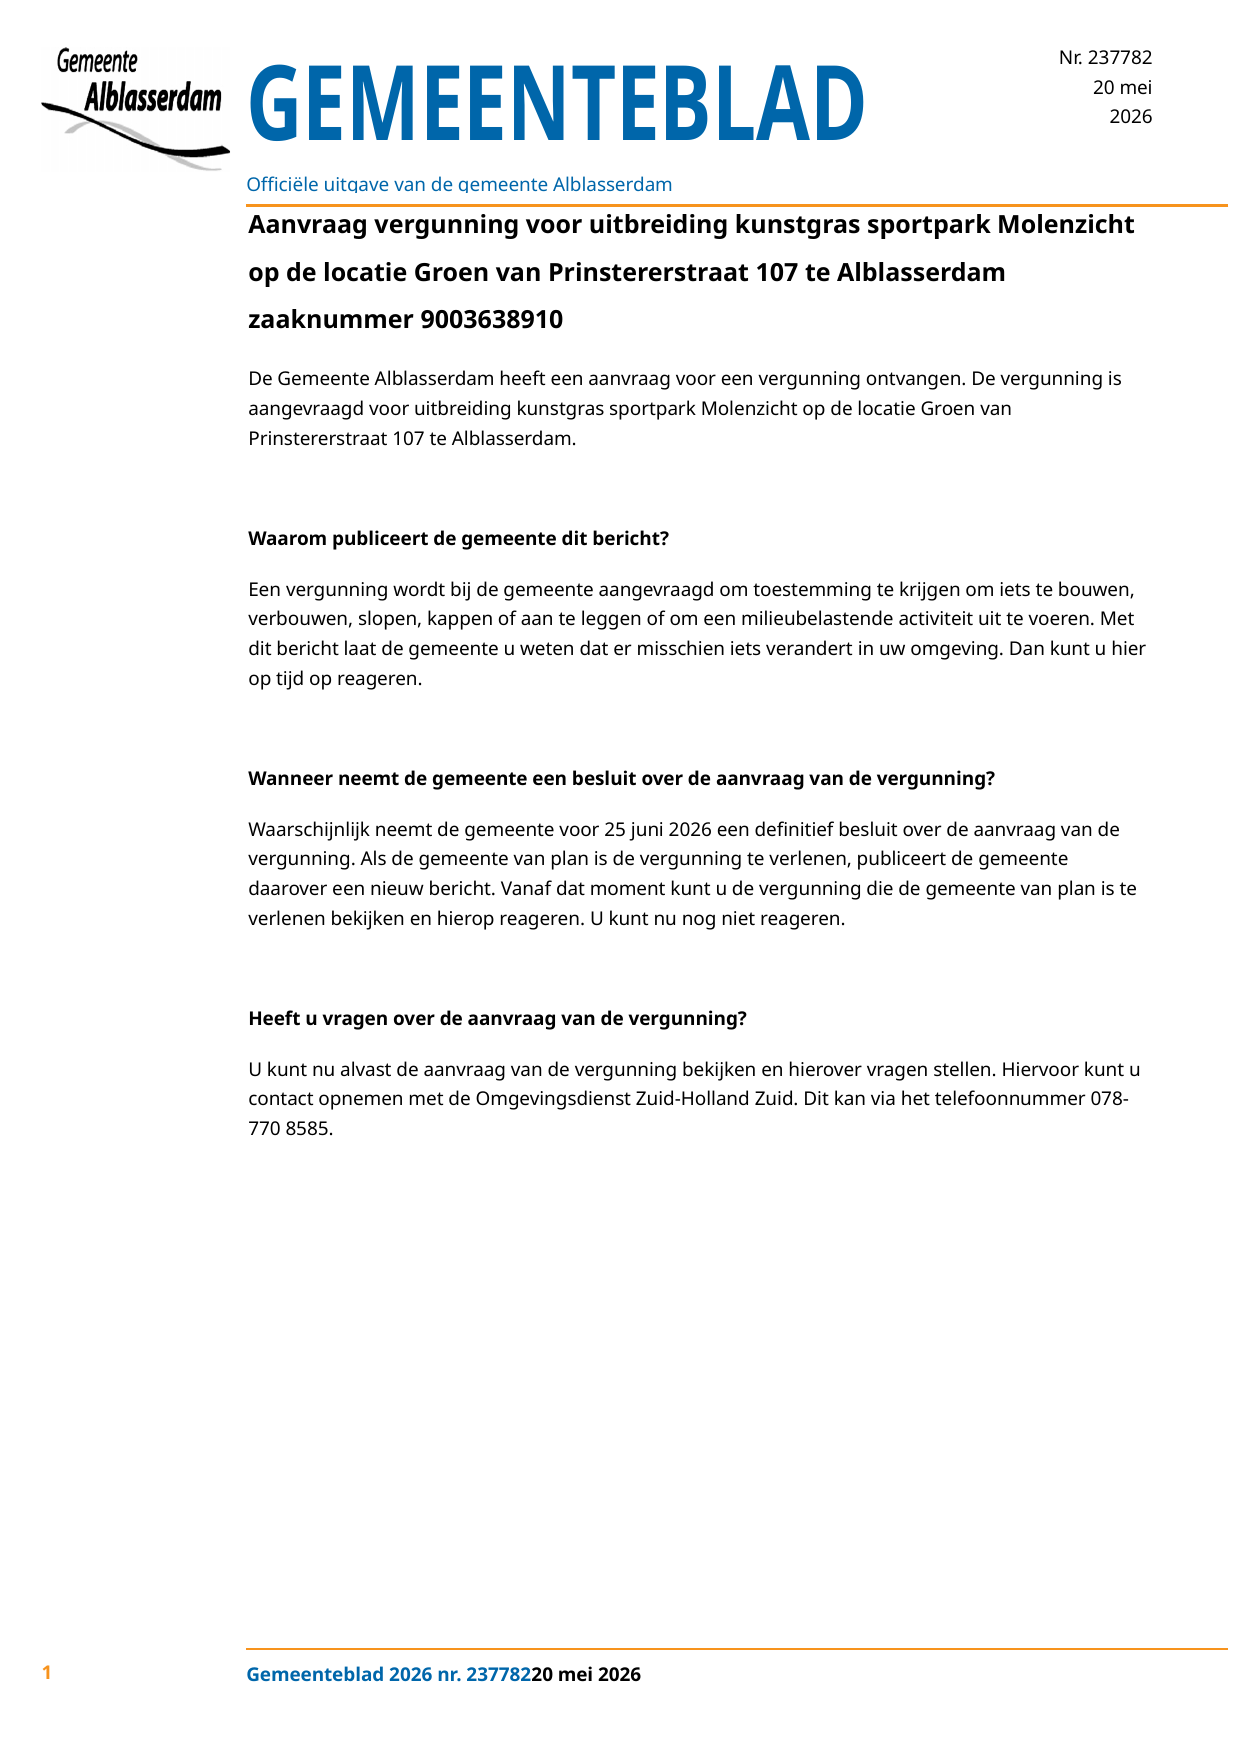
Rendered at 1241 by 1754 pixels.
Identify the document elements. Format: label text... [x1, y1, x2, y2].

text U kunt nu alvast de aanvraag van de vergunning bekijken en hierover vragen stellen. Hiervoor kunt u contact opnemen met de Omgevingsdienst Zuid-Holland Zuid. Dit kan via het telefoonnummer 078-770 8585. [248, 1056, 1152, 1141]
text Heeft u vragen over de aanvraag van de vergunning? [248, 1006, 1152, 1031]
picture [41, 47, 231, 172]
text Aanvraag vergunning voor uitbreiding kunstgras sportpark Molenzicht op de locatie Groen van Prinstererstraat 107 te Alblasserdam zaaknummer 9003638910 [248, 207, 1152, 336]
text Waarom publiceert de gemeente dit bericht? [248, 526, 1152, 551]
text Waarschijnlijk neemt de gemeente voor 25 juni 2026 een definitief besluit over de aanvraag van de vergunning. Als de gemeente van plan is de vergunning te verlenen, publiceert de gemeente daarover een nieuw bericht. Vanaf dat moment kunt u de vergunning die de gemeente van plan is te verlenen bekijken en hierop reageren. U kunt nu nog niet reageren. [248, 816, 1152, 930]
text De Gemeente Alblasserdam heeft een aanvraag voor een vergunning ontvangen. De vergunning is aangevraagd voor uitbreiding kunstgras sportpark Molenzicht op de locatie Groen van Prinstererstraat 107 te Alblasserdam. [248, 366, 1152, 450]
text Een vergunning wordt bij de gemeente aangevraagd om toestemming te krijgen om iets te bouwen, verbouwen, slopen, kappen of aan te leggen of om een milieubelastende activiteit uit te voeren. Met dit bericht laat de gemeente u weten dat er misschien iets verandert in uw omgeving. Dan kunt u hier op tijd op reageren. [248, 576, 1152, 690]
text Wanneer neemt de gemeente een besluit over de aanvraag van de vergunning? [248, 766, 1152, 791]
